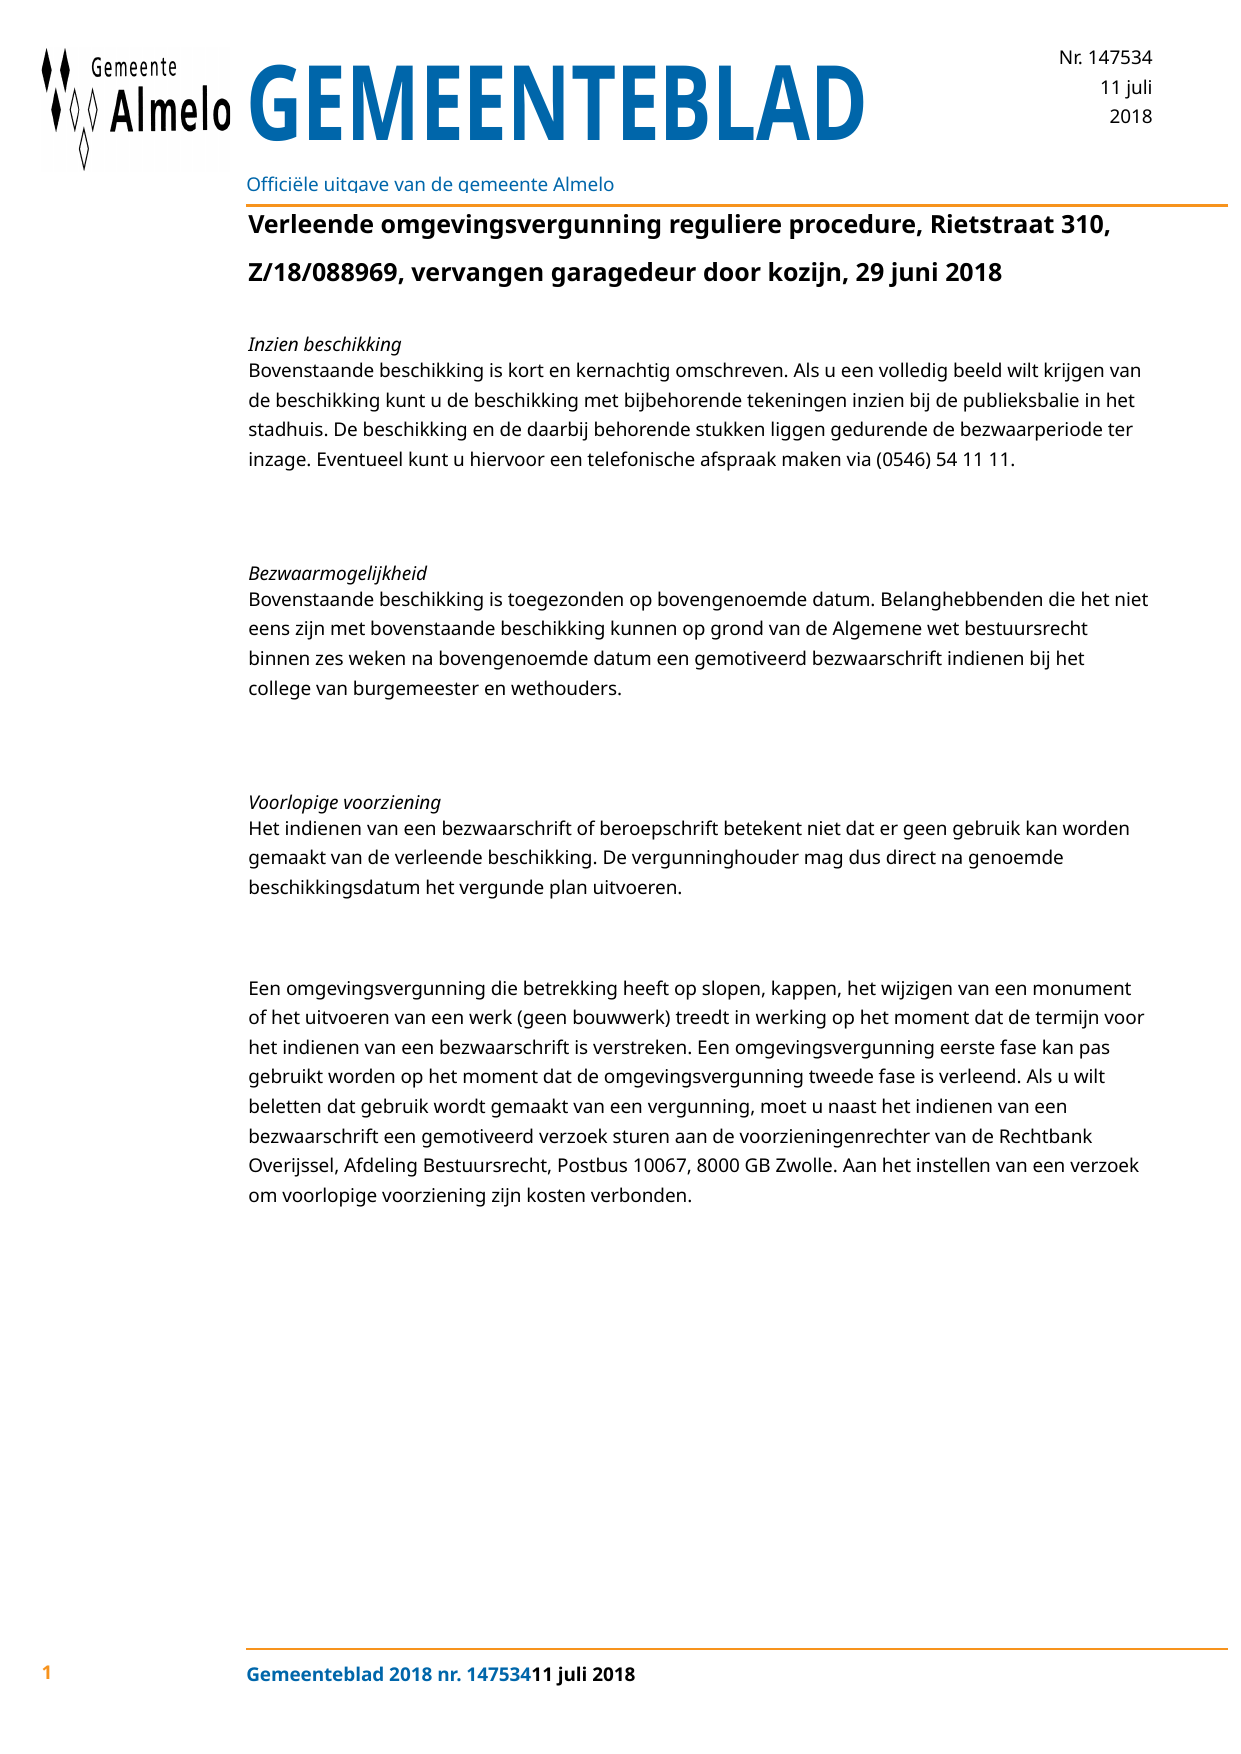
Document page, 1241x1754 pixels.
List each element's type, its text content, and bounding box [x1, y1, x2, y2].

text Het indienen van een bezwaarschrift of beroepschrift betekent niet dat er geen gebruik kan worden gemaakt van de verleende beschikking. De vergunninghouder mag dus direct na genoemde beschikkingsdatum het vergunde plan uitvoeren. [248, 815, 1152, 900]
picture [41, 47, 231, 172]
text Bezwaarmogelijkheid [248, 560, 1152, 586]
text Bovenstaande beschikking is kort en kernachtig omschreven. Als u een volledig beeld wilt krijgen van de beschikking kunt u de beschikking met bijbehorende tekeningen inzien bij de publieksbalie in het stadhuis. De beschikking en de daarbij behorende stukken liggen gedurende de bezwaarperiode ter inzage. Eventueel kunt u hiervoor een telefonische afspraak maken via (0546) 54 11 11. [248, 357, 1152, 472]
text Bovenstaande beschikking is toegezonden op bovengenoemde datum. Belanghebbenden die het niet eens zijn met bovenstaande beschikking kunnen op grond van de Algemene wet bestuursrecht binnen zes weken na bovengenoemde datum een gemotiveerd bezwaarschrift indienen bij het college van burgemeester en wethouders. [248, 586, 1152, 701]
text Een omgevingsvergunning die betrekking heeft op slopen, kappen, het wijzigen van een monument of het uitvoeren van een werk (geen bouwwerk) treedt in werking op het moment dat de termijn voor het indienen van een bezwaarschrift is verstreken. Een omgevingsvergunning eerste fase kan pas gebruikt worden op het moment dat de omgevingsvergunning tweede fase is verleend. Als u wilt beletten dat gebruik wordt gemaakt van een vergunning, moet u naast het indienen van een bezwaarschrift een gemotiveerd verzoek sturen aan de voorzieningenrechter van de Rechtbank Overijssel, Afdeling Bestuursrecht, Postbus 10067, 8000 GB Zwolle. Aan het instellen van een verzoek om voorlopige voorziening zijn kosten verbonden. [248, 975, 1152, 1208]
text Verleende omgevingsvergunning reguliere procedure, Rietstraat 310, Z/18/088969, vervangen garagedeur door kozijn, 29 juni 2018 [248, 207, 1152, 288]
text Voorlopige voorziening [248, 789, 1152, 815]
text Inzien beschikking [248, 331, 1152, 357]
